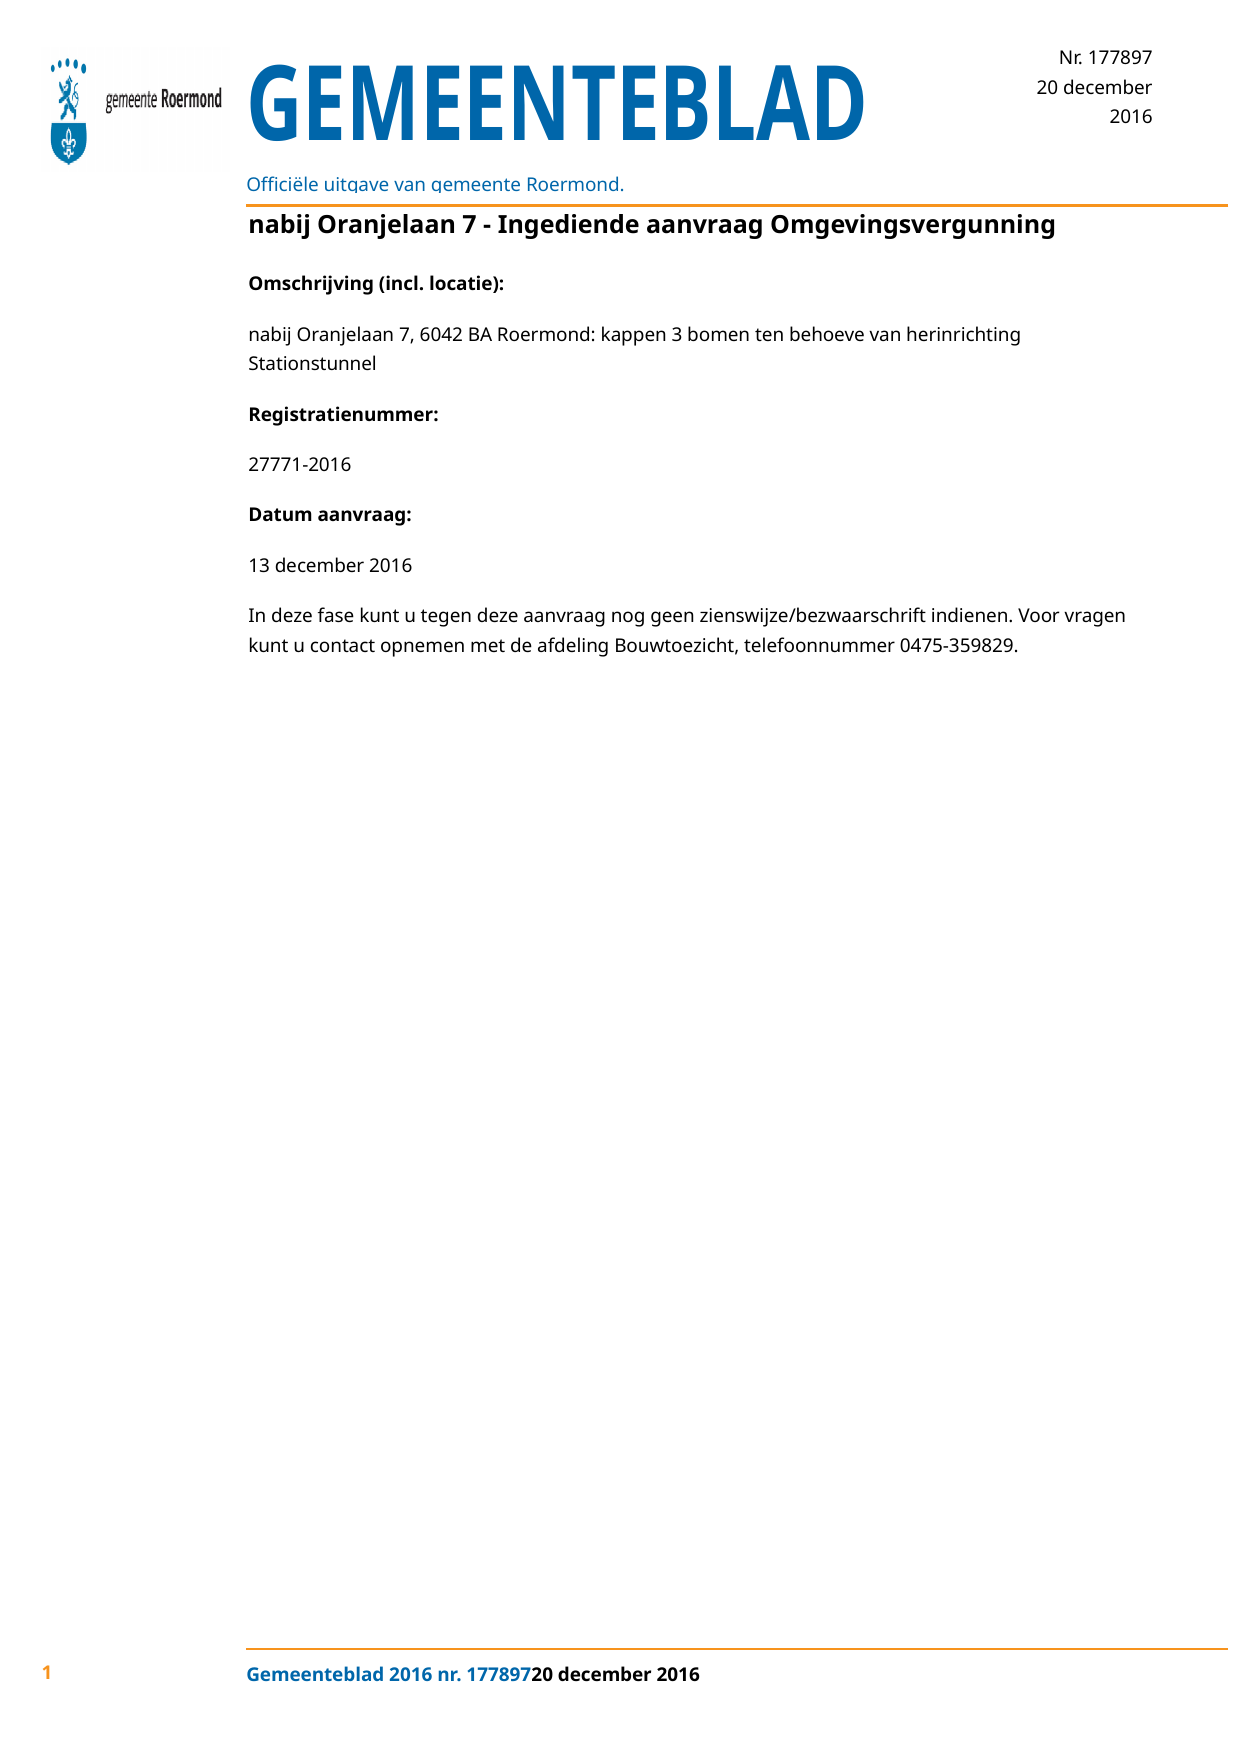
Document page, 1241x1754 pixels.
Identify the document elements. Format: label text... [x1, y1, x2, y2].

text In deze fase kunt u tegen deze aanvraag nog geen zienswijze/bezwaarschrift indienen. Voor vragen kunt u contact opnemen met de afdeling Bouwtoezicht, telefoonnummer 0475-359829. [248, 602, 1152, 658]
text Datum aanvraag: [248, 502, 1152, 527]
text nabij Oranjelaan 7, 6042 BA Roermond: kappen 3 bomen ten behoeve van herinrichting Stationstunnel [248, 321, 1152, 376]
text 13 december 2016 [248, 552, 1152, 578]
text 27771-2016 [248, 451, 1152, 477]
text nabij Oranjelaan 7 - Ingediende aanvraag Omgevingsvergunning [248, 207, 1152, 241]
picture [41, 47, 231, 172]
text Omschrijving (incl. locatie): [248, 270, 1152, 296]
text Registratienummer: [248, 401, 1152, 426]
